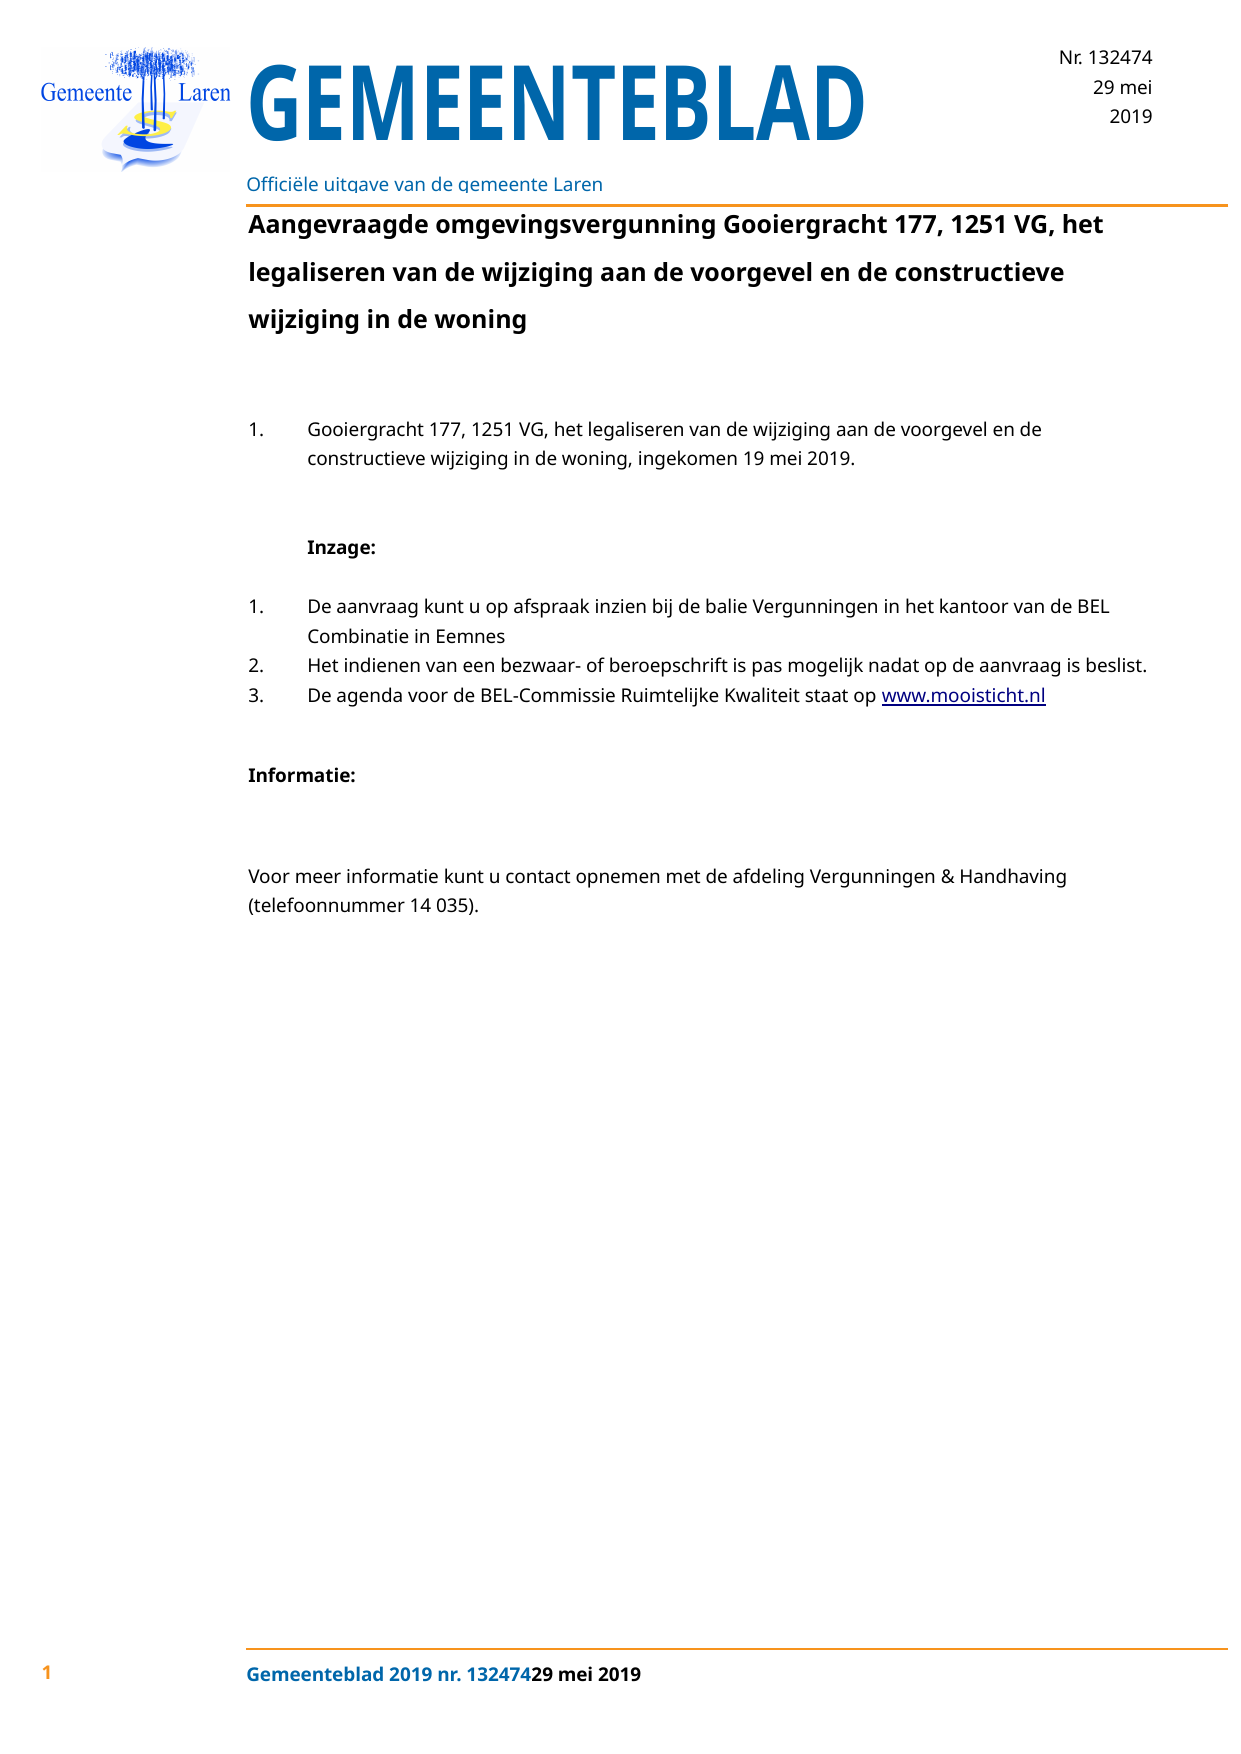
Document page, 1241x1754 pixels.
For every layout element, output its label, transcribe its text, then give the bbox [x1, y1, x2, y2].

list Gooiergracht 177, 1251 VG, het legaliseren van de wijziging aan de voorgevel en de constructieve wijziging in de woning, ingekomen 19 mei 2019. [248, 416, 1152, 471]
text Voor meer informatie kunt u contact opnemen met de afdeling Vergunningen & Handhaving (telefoonnummer 14 035). [248, 863, 1152, 918]
list Het indienen van een bezwaar- of beroepschrift is pas mogelijk nadat op de aanvraag is beslist. [248, 653, 1152, 678]
list De aanvraag kunt u op afspraak inzien bij de balie Vergunningen in het kantoor van de BEL Combinatie in Eemnes [248, 593, 1152, 649]
list De agenda voor de BEL-Commissie Ruimtelijke Kwaliteit staat op www.mooisticht.nl [248, 682, 1152, 708]
picture [41, 47, 231, 172]
text Informatie: [248, 762, 1152, 788]
list Inzage: [248, 534, 1152, 560]
text Aangevraagde omgevingsvergunning Gooiergracht 177, 1251 VG, het legaliseren van de wijziging aan de voorgevel en de constructieve wijziging in de woning [248, 207, 1152, 336]
